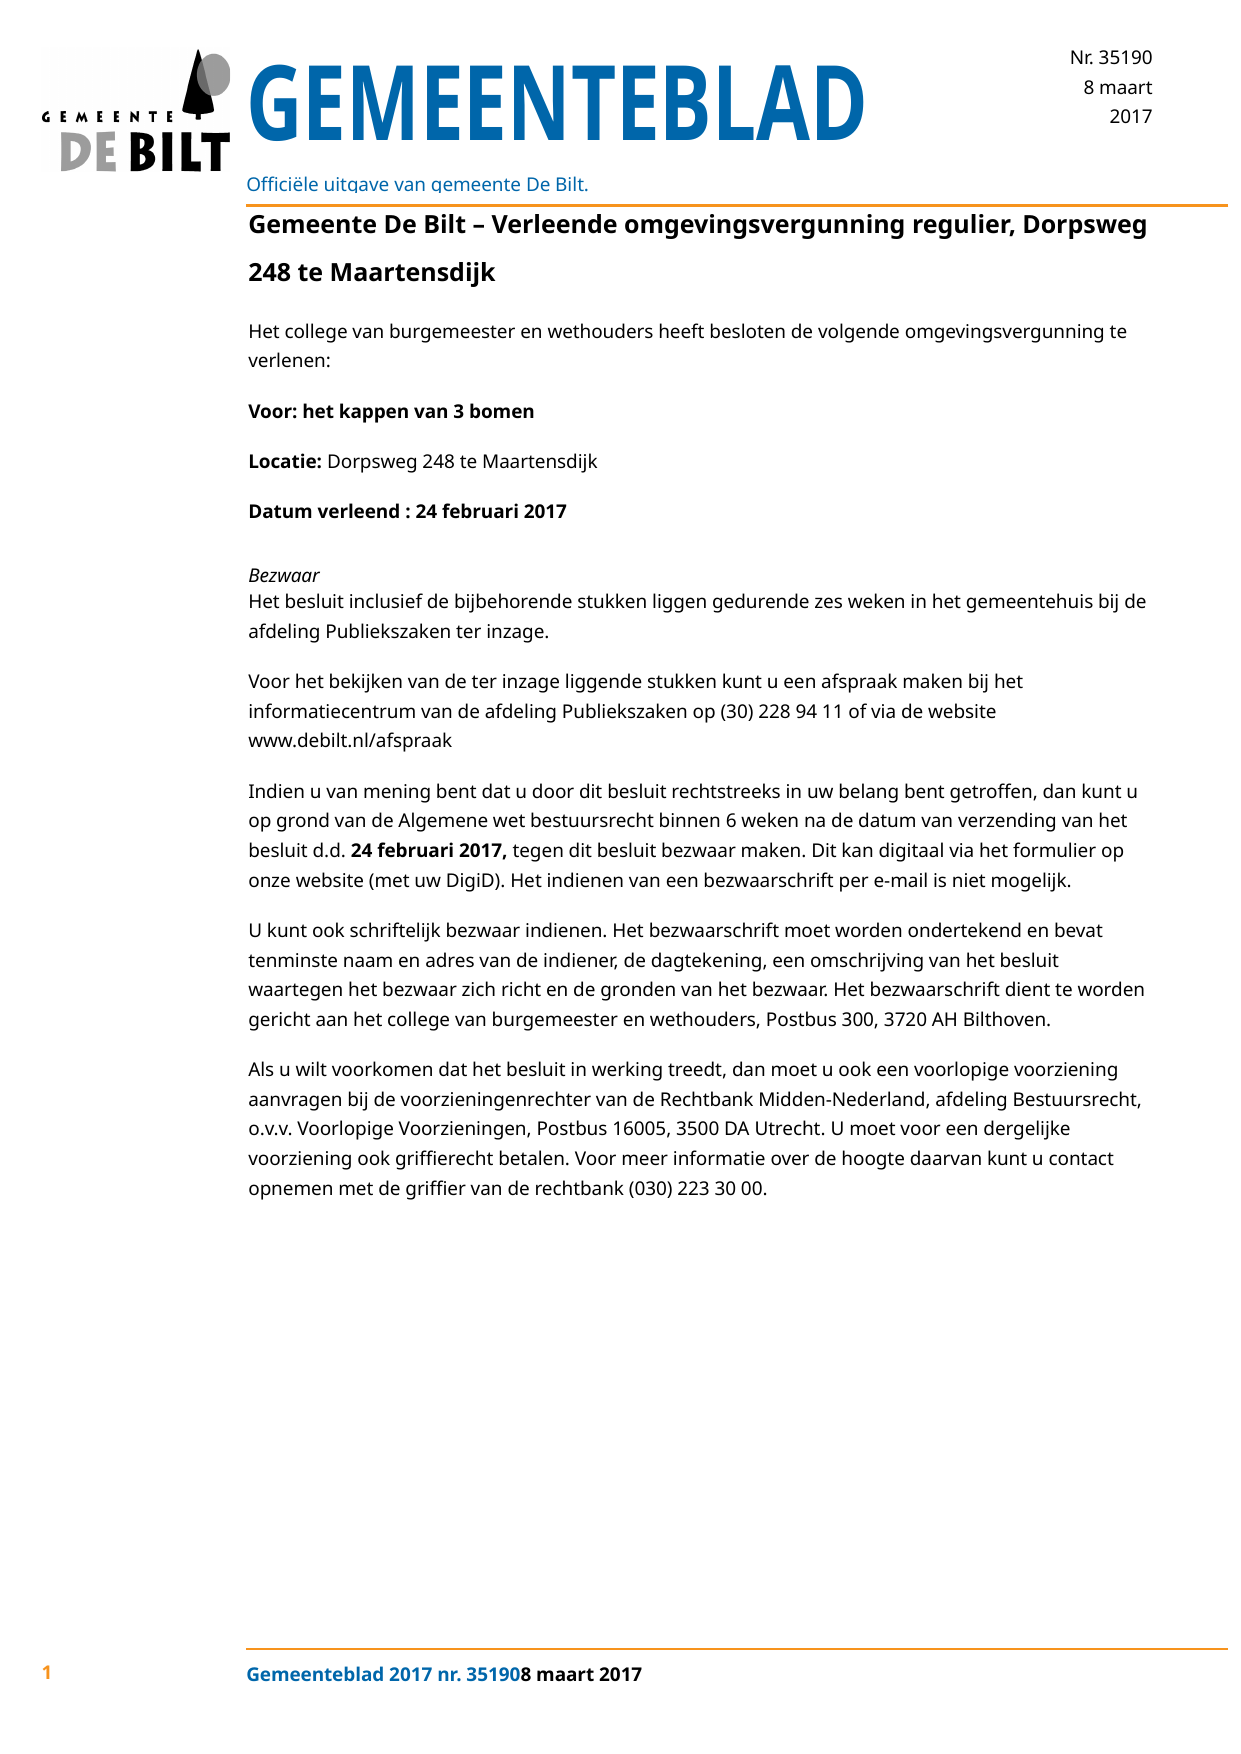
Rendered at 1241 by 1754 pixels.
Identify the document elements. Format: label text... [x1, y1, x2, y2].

text Locatie: Dorpsweg 248 te Maartensdijk [248, 448, 1152, 474]
text Het college van burgemeester en wethouders heeft besloten de volgende omgevingsvergunning te verlenen: [248, 318, 1152, 373]
text Indien u van mening bent dat u door dit besluit rechtstreeks in uw belang bent getroffen, dan kunt u op grond van de Algemene wet bestuursrecht binnen 6 weken na de datum van verzending van het besluit d.d. 24 februari 2017, tegen dit besluit bezwaar maken. Dit kan digitaal via het formulier op onze website (met uw DigiD). Het indienen van een bezwaarschrift per e-mail is niet mogelijk. [248, 778, 1152, 892]
text Gemeente De Bilt – Verleende omgevingsvergunning regulier, Dorpsweg 248 te Maartensdijk [248, 207, 1152, 288]
text Datum verleend : 24 februari 2017 [248, 499, 1152, 524]
text Voor het bekijken van de ter inzage liggende stukken kunt u een afspraak maken bij het informatiecentrum van de afdeling Publiekszaken op (30) 228 94 11 of via de website www.debilt.nl/afspraak [248, 668, 1152, 753]
text Voor: het kappen van 3 bomen [248, 398, 1152, 424]
text Bezwaar [248, 563, 1152, 588]
text Als u wilt voorkomen dat het besluit in werking treedt, dan moet u ook een voorlopige voorziening aanvragen bij de voorzieningenrechter van de Rechtbank Midden-Nederland, afdeling Bestuursrecht, o.v.v. Voorlopige Voorzieningen, Postbus 16005, 3500 DA Utrecht. U moet voor een dergelijke voorziening ook griffierecht betalen. Voor meer informatie over de hoogte daarvan kunt u contact opnemen met de griffier van de rechtbank (030) 223 30 00. [248, 1056, 1152, 1200]
text U kunt ook schriftelijk bezwaar indienen. Het bezwaarschrift moet worden ondertekend en bevat tenminste naam en adres van de indiener, de dagtekening, een omschrijving van het besluit waartegen het bezwaar zich richt en de gronden van het bezwaar. Het bezwaarschrift dient te worden gericht aan het college van burgemeester en wethouders, Postbus 300, 3720 AH Bilthoven. [248, 917, 1152, 1032]
text Het besluit inclusief de bijbehorende stukken liggen gedurende zes weken in het gemeentehuis bij de afdeling Publiekszaken ter inzage. [248, 588, 1152, 644]
picture [41, 47, 231, 172]
